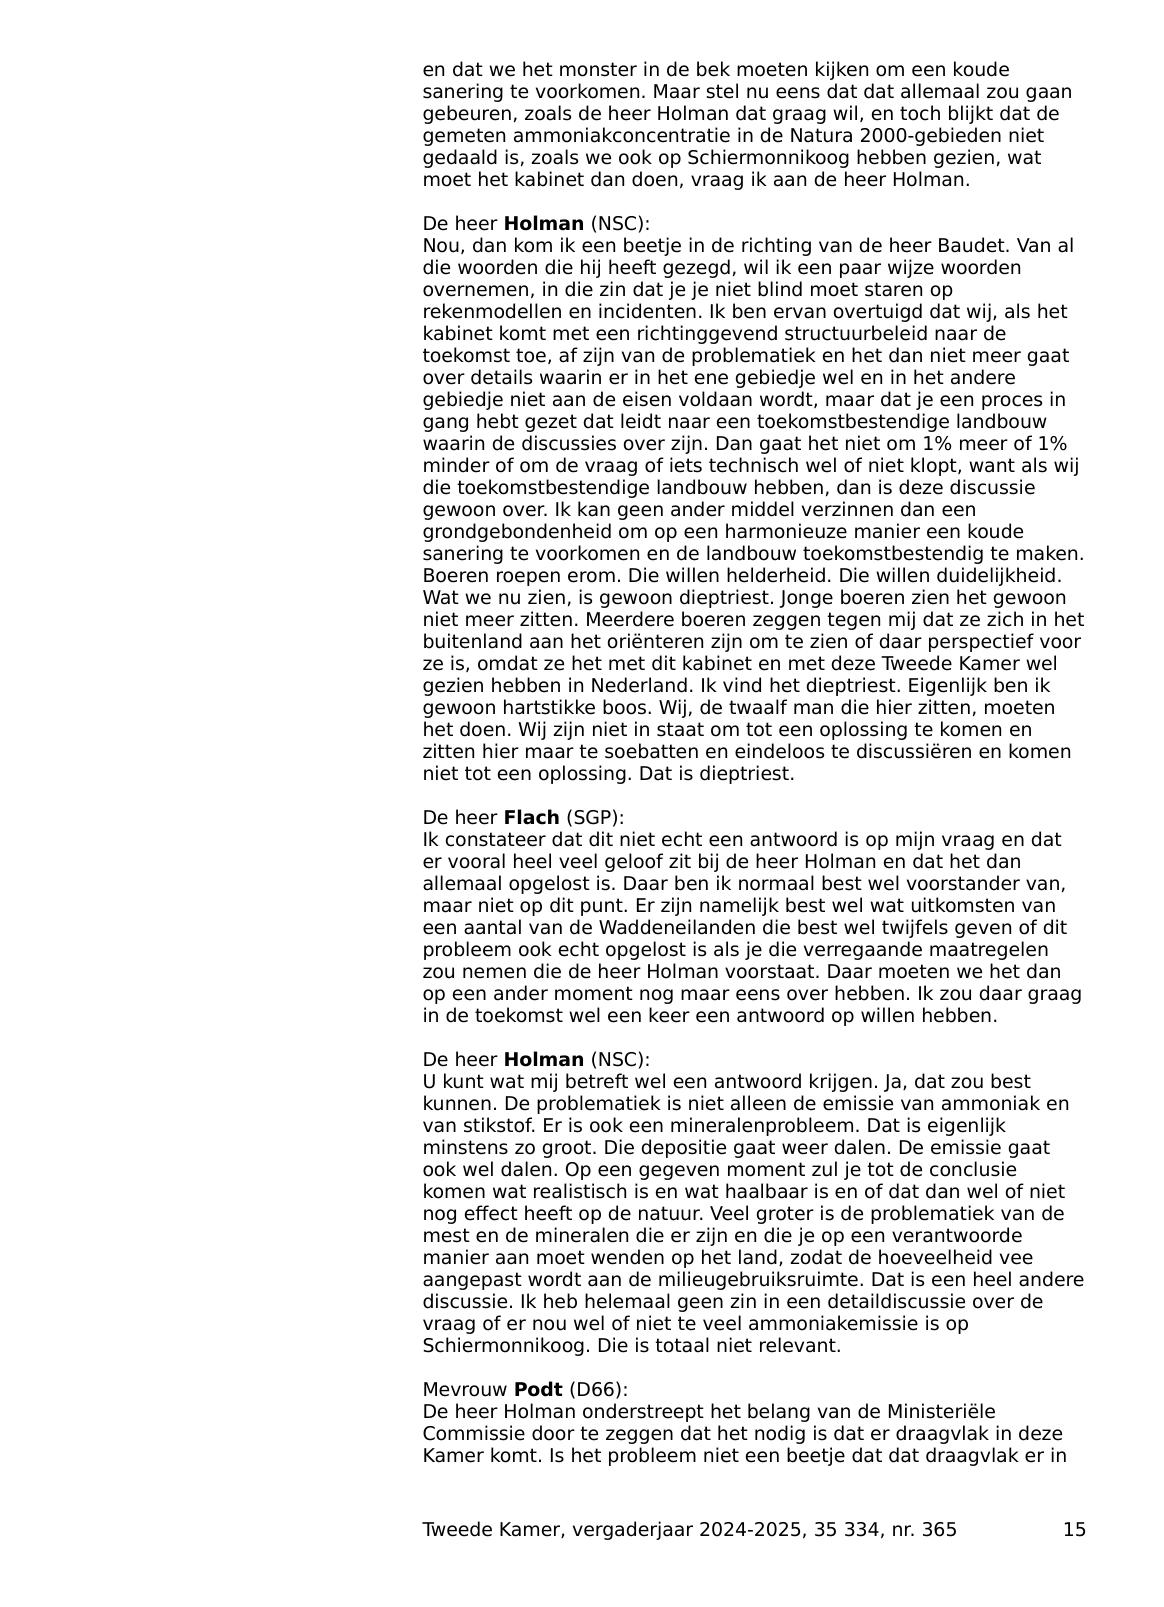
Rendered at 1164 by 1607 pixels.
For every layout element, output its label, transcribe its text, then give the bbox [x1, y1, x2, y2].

text De heer Holman (NSC): [422, 213, 1087, 235]
text Ik constateer dat dit niet echt een antwoord is op mijn vraag en dat er vooral heel veel geloof zit bij de heer Holman en dat het dan allemaal opgelost is. Daar ben ik normaal best wel voorstander van, maar niet op dit punt. Er zijn namelijk best wel wat uitkomsten van een aantal van de Waddeneilanden die best wel twijfels geven of dit probleem ook echt opgelost is als je die verregaande maatregelen zou nemen die de heer Holman voorstaat. Daar moeten we het dan op een ander moment nog maar eens over hebben. Ik zou daar graag in de toekomst wel een keer een antwoord op willen hebben. [422, 829, 1087, 1027]
text Mevrouw Podt (D66): [422, 1379, 1087, 1401]
text Nou, dan kom ik een beetje in de richting van de heer Baudet. Van al die woorden die hij heeft gezegd, wil ik een paar wijze woorden overnemen, in die zin dat je je niet blind moet staren op rekenmodellen en incidenten. Ik ben ervan overtuigd dat wij, als het kabinet komt met een richtinggevend structuurbeleid naar de toekomst toe, af zijn van de problematiek en het dan niet meer gaat over details waarin er in het ene gebiedje wel en in het andere gebiedje niet aan de eisen voldaan wordt, maar dat je een proces in gang hebt gezet dat leidt naar een toekomstbestendige landbouw waarin de discussies over zijn. Dan gaat het niet om 1% meer of 1% minder of om de vraag of iets technisch wel of niet klopt, want als wij die toekomstbestendige landbouw hebben, dan is deze discussie gewoon over. Ik kan geen ander middel verzinnen dan een grondgebondenheid om op een harmonieuze manier een koude sanering te voorkomen en de landbouw toekomstbestendig te maken. Boeren roepen erom. Die willen helderheid. Die willen duidelijkheid. Wat we nu zien, is gewoon dieptriest. Jonge boeren zien het gewoon niet meer zitten. Meerdere boeren zeggen tegen mij dat ze zich in het buitenland aan het oriënteren zijn om te zien of daar perspectief voor ze is, omdat ze het met dit kabinet en met deze Tweede Kamer wel gezien hebben in Nederland. Ik vind het dieptriest. Eigenlijk ben ik gewoon hartstikke boos. Wij, de twaalf man die hier zitten, moeten het doen. Wij zijn niet in staat om tot een oplossing te komen en zitten hier maar te soebatten en eindeloos te discussiëren en komen niet tot een oplossing. Dat is dieptriest. [422, 235, 1087, 784]
text en dat we het monster in de bek moeten kijken om een koude sanering te voorkomen. Maar stel nu eens dat dat allemaal zou gaan gebeuren, zoals de heer Holman dat graag wil, en toch blijkt dat de gemeten ammoniakconcentratie in de Natura 2000-gebieden niet gedaald is, zoals we ook op Schiermonnikoog hebben gezien, wat moet het kabinet dan doen, vraag ik aan de heer Holman. [422, 59, 1087, 191]
text De heer Holman (NSC): [422, 1049, 1087, 1071]
text De heer Flach (SGP): [422, 807, 1087, 829]
text U kunt wat mij betreft wel een antwoord krijgen. Ja, dat zou best kunnen. De problematiek is niet alleen de emissie van ammoniak en van stikstof. Er is ook een mineralenprobleem. Dat is eigenlijk minstens zo groot. Die depositie gaat weer dalen. De emissie gaat ook wel dalen. Op een gegeven moment zul je tot de conclusie komen wat realistisch is en wat haalbaar is en of dat dan wel of niet nog effect heeft op de natuur. Veel groter is de problematiek van de mest en de mineralen die er zijn en die je op een verantwoorde manier aan moet wenden op het land, zodat de hoeveelheid vee aangepast wordt aan de milieugebruiksruimte. Dat is een heel andere discussie. Ik heb helemaal geen zin in een detaildiscussie over de vraag of er nou wel of niet te veel ammoniakemissie is op Schiermonnikoog. Die is totaal niet relevant. [422, 1071, 1087, 1356]
text De heer Holman onderstreept het belang van de Ministeriële Commissie door te zeggen dat het nodig is dat er draagvlak in deze Kamer komt. Is het probleem niet een beetje dat dat draagvlak er in [422, 1401, 1087, 1467]
